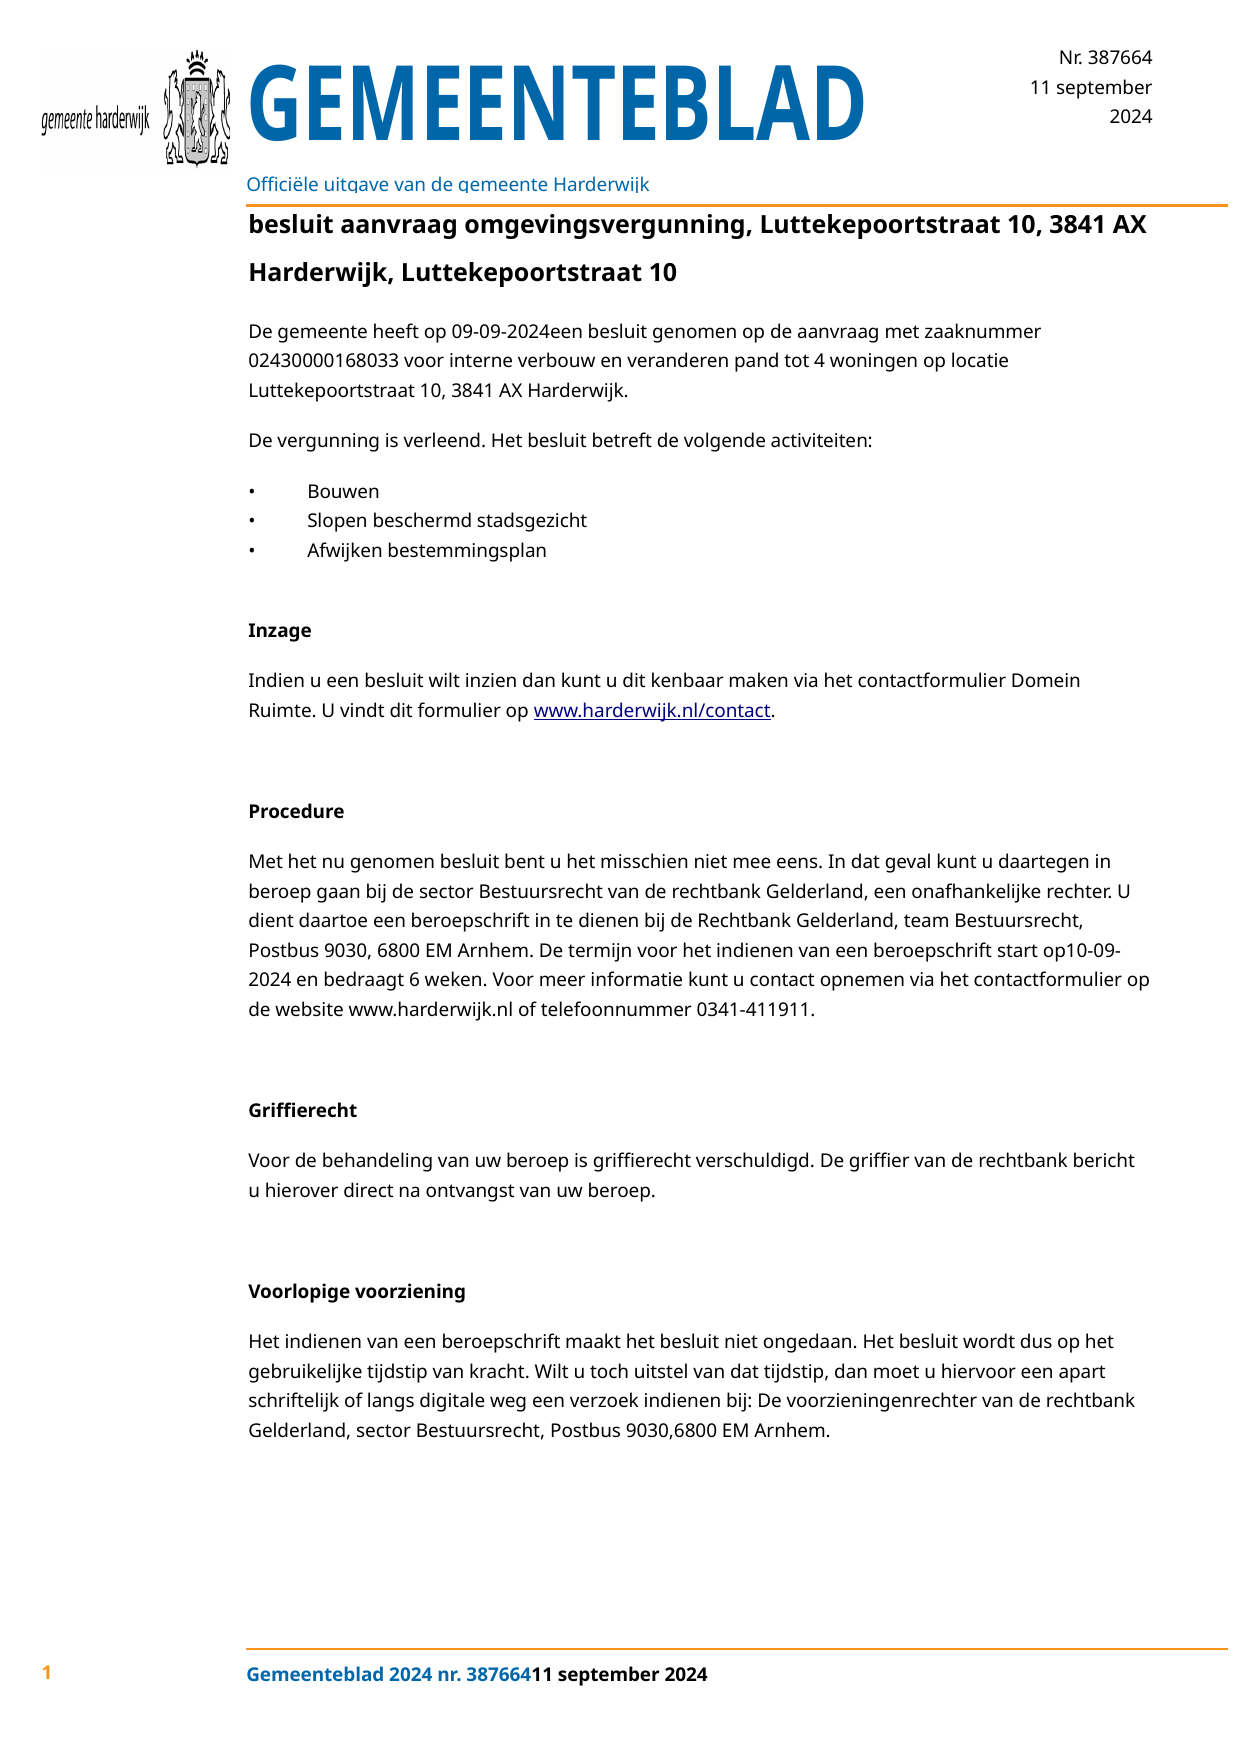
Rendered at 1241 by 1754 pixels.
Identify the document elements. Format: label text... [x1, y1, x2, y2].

list Afwijken bestemmingsplan [248, 537, 1152, 563]
text Indien u een besluit wilt inzien dan kunt u dit kenbaar maken via het contactformulier Domein Ruimte. U vindt dit formulier op www.harderwijk.nl/contact. [248, 667, 1152, 723]
text De gemeente heeft op 09-09-2024een besluit genomen op de aanvraag met zaaknummer 02430000168033 voor interne verbouw en veranderen pand tot 4 woningen op locatie Luttekepoortstraat 10, 3841 AX Harderwijk. [248, 318, 1152, 403]
text Voor de behandeling van uw beroep is griffierecht verschuldigd. De griffier van de rechtbank bericht u hierover direct na ontvangst van uw beroep. [248, 1147, 1152, 1203]
text Procedure [248, 798, 1152, 824]
text De vergunning is verleend. Het besluit betreft de volgende activiteiten: [248, 427, 1152, 453]
list Slopen beschermd stadsgezicht [248, 507, 1152, 533]
text Voorlopige voorziening [248, 1278, 1152, 1304]
text Griffierecht [248, 1097, 1152, 1123]
list Bouwen [248, 478, 1152, 504]
text besluit aanvraag omgevingsvergunning, Luttekepoortstraat 10, 3841 AX Harderwijk, Luttekepoortstraat 10 [248, 207, 1152, 288]
text Inzage [248, 617, 1152, 643]
picture [41, 47, 231, 172]
text Met het nu genomen besluit bent u het misschien niet mee eens. In dat geval kunt u daartegen in beroep gaan bij de sector Bestuursrecht van de rechtbank Gelderland, een onafhankelijke rechter. U dient daartoe een beroepschrift in te dienen bij de Rechtbank Gelderland, team Bestuursrecht, Postbus 9030, 6800 EM Arnhem. De termijn voor het indienen van een beroepschrift start op10-09-2024 en bedraagt 6 weken. Voor meer informatie kunt u contact opnemen via het contactformulier op de website www.harderwijk.nl of telefoonnummer 0341-411911. [248, 848, 1152, 1022]
text Het indienen van een beroepschrift maakt het besluit niet ongedaan. Het besluit wordt dus op het gebruikelijke tijdstip van kracht. Wilt u toch uitstel van dat tijdstip, dan moet u hiervoor een apart schriftelijk of langs digitale weg een verzoek indienen bij: De voorzieningenrechter van de rechtbank Gelderland, sector Bestuursrecht, Postbus 9030,6800 EM Arnhem. [248, 1328, 1152, 1443]
